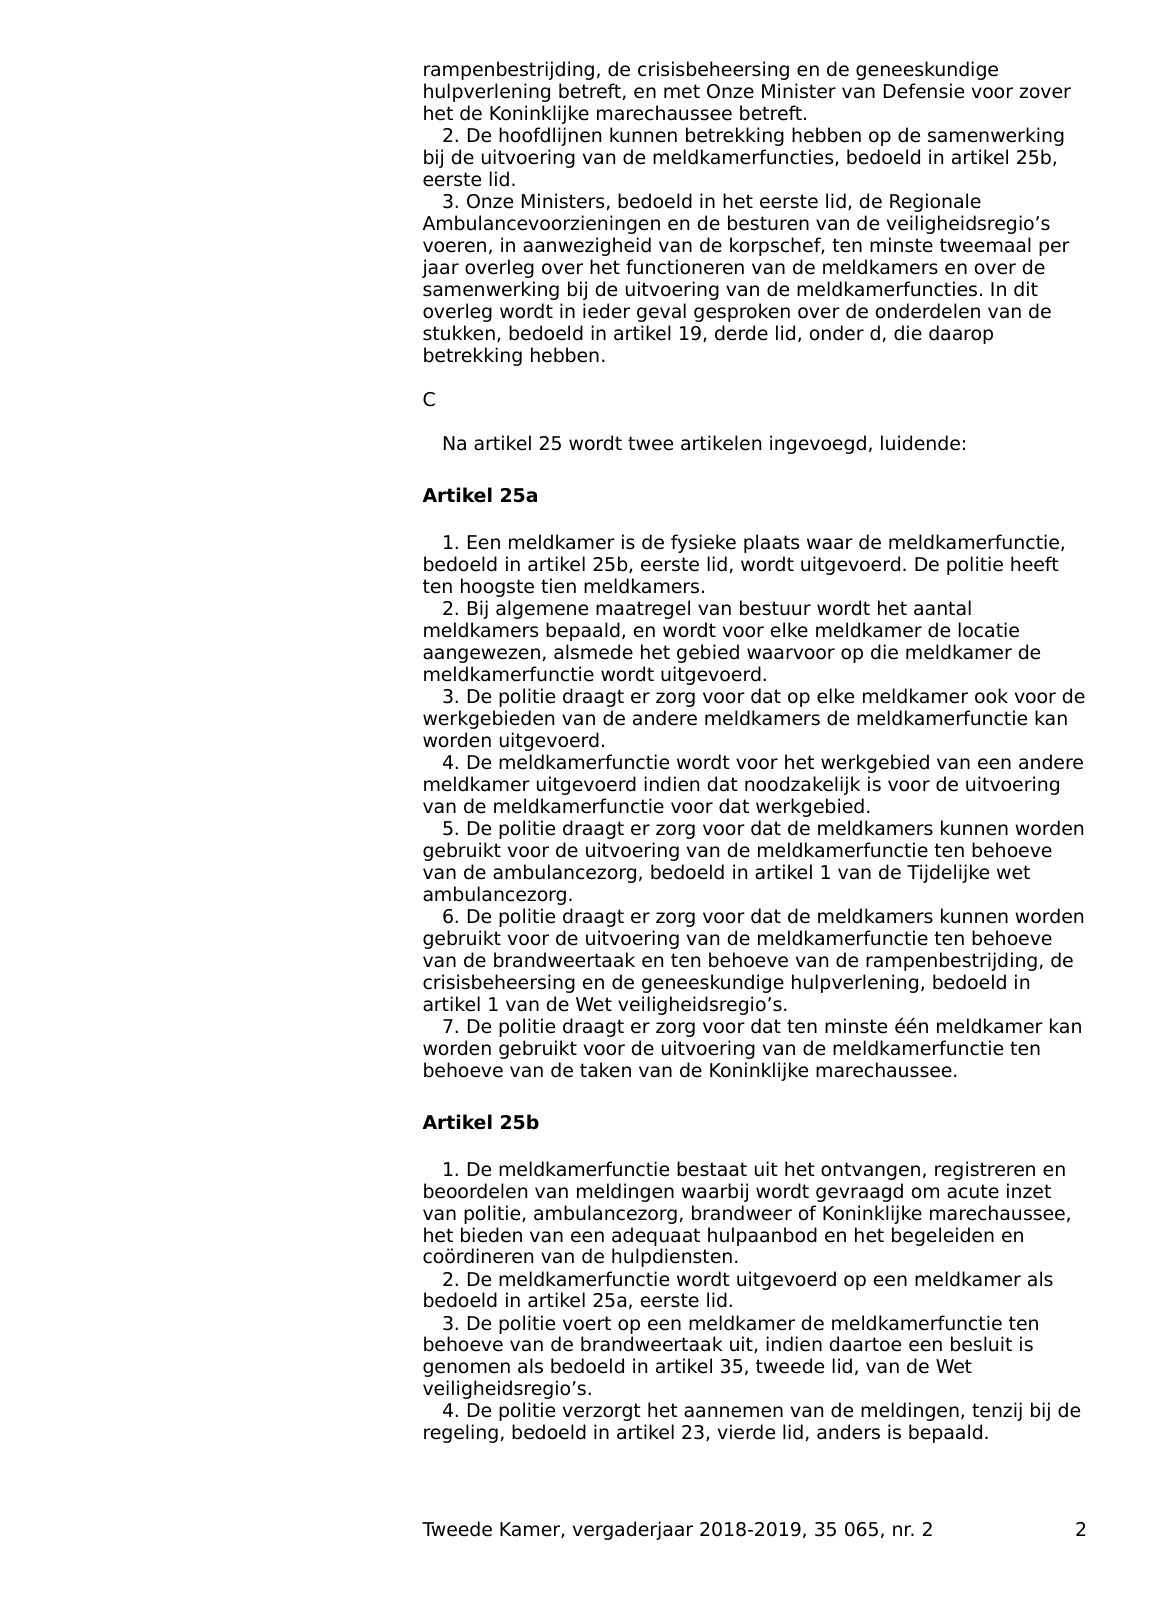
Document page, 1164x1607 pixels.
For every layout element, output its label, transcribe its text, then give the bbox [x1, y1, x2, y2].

text 2. Bij algemene maatregel van bestuur wordt het aantal meldkamers bepaald, en wordt voor elke meldkamer de locatie aangewezen, alsmede het gebied waarvoor op die meldkamer de meldkamerfunctie wordt uitgevoerd. [422, 598, 1087, 686]
text 7. De politie draagt er zorg voor dat ten minste één meldkamer kan worden gebruikt voor de uitvoering van de meldkamerfunctie ten behoeve van de taken van de Koninklijke marechaussee. [422, 1016, 1087, 1082]
text 4. De meldkamerfunctie wordt voor het werkgebied van een andere meldkamer uitgevoerd indien dat noodzakelijk is voor de uitvoering van de meldkamerfunctie voor dat werkgebied. [422, 752, 1087, 818]
text 1. Een meldkamer is de fysieke plaats waar de meldkamerfunctie, bedoeld in artikel 25b, eerste lid, wordt uitgevoerd. De politie heeft ten hoogste tien meldkamers. [422, 532, 1087, 598]
text 3. De politie voert op een meldkamer de meldkamerfunctie ten behoeve van de brandweertaak uit, indien daartoe een besluit is genomen als bedoeld in artikel 35, tweede lid, van de Wet veiligheidsregio’s. [422, 1312, 1087, 1400]
text 2. De hoofdlijnen kunnen betrekking hebben op de samenwerking bij de uitvoering van de meldkamerfuncties, bedoeld in artikel 25b, eerste lid. [422, 125, 1087, 191]
text 4. De politie verzorgt het aannemen van de meldingen, tenzij bij de regeling, bedoeld in artikel 23, vierde lid, anders is bepaald. [422, 1400, 1087, 1444]
subtitle Artikel 25b [422, 1112, 1087, 1133]
subtitle Artikel 25a [422, 485, 1087, 507]
text Na artikel 25 wordt twee artikelen ingevoegd, luidende: [422, 433, 1087, 455]
text 2. De meldkamerfunctie wordt uitgevoerd op een meldkamer als bedoeld in artikel 25a, eerste lid. [422, 1268, 1087, 1312]
text 6. De politie draagt er zorg voor dat de meldkamers kunnen worden gebruikt voor de uitvoering van de meldkamerfunctie ten behoeve van de brandweertaak en ten behoeve van de rampenbestrijding, de crisisbeheersing en de geneeskundige hulpverlening, bedoeld in artikel 1 van de Wet veiligheidsregio’s. [422, 906, 1087, 1016]
text 5. De politie draagt er zorg voor dat de meldkamers kunnen worden gebruikt voor de uitvoering van de meldkamerfunctie ten behoeve van de ambulancezorg, bedoeld in artikel 1 van de Tijdelijke wet ambulancezorg. [422, 818, 1087, 906]
text 3. Onze Ministers, bedoeld in het eerste lid, de Regionale Ambulancevoorzieningen en de besturen van de veiligheidsregio’s voeren, in aanwezigheid van de korpschef, ten minste tweemaal per jaar overleg over het functioneren van de meldkamers en over de samenwerking bij de uitvoering van de meldkamerfuncties. In dit overleg wordt in ieder geval gesproken over de onderdelen van de stukken, bedoeld in artikel 19, derde lid, onder d, die daarop betrekking hebben. [422, 191, 1087, 367]
text 3. De politie draagt er zorg voor dat op elke meldkamer ook voor de werkgebieden van de andere meldkamers de meldkamerfunctie kan worden uitgevoerd. [422, 686, 1087, 752]
text C [422, 389, 1087, 411]
text 1. De meldkamerfunctie bestaat uit het ontvangen, registreren en beoordelen van meldingen waarbij wordt gevraagd om acute inzet van politie, ambulancezorg, brandweer of Koninklijke marechaussee, het bieden van een adequaat hulpaanbod en het begeleiden en coördineren van de hulpdiensten. [422, 1158, 1087, 1268]
text rampenbestrijding, de crisisbeheersing en de geneeskundige hulpverlening betreft, en met Onze Minister van Defensie voor zover het de Koninklijke marechaussee betreft. [422, 59, 1087, 125]
